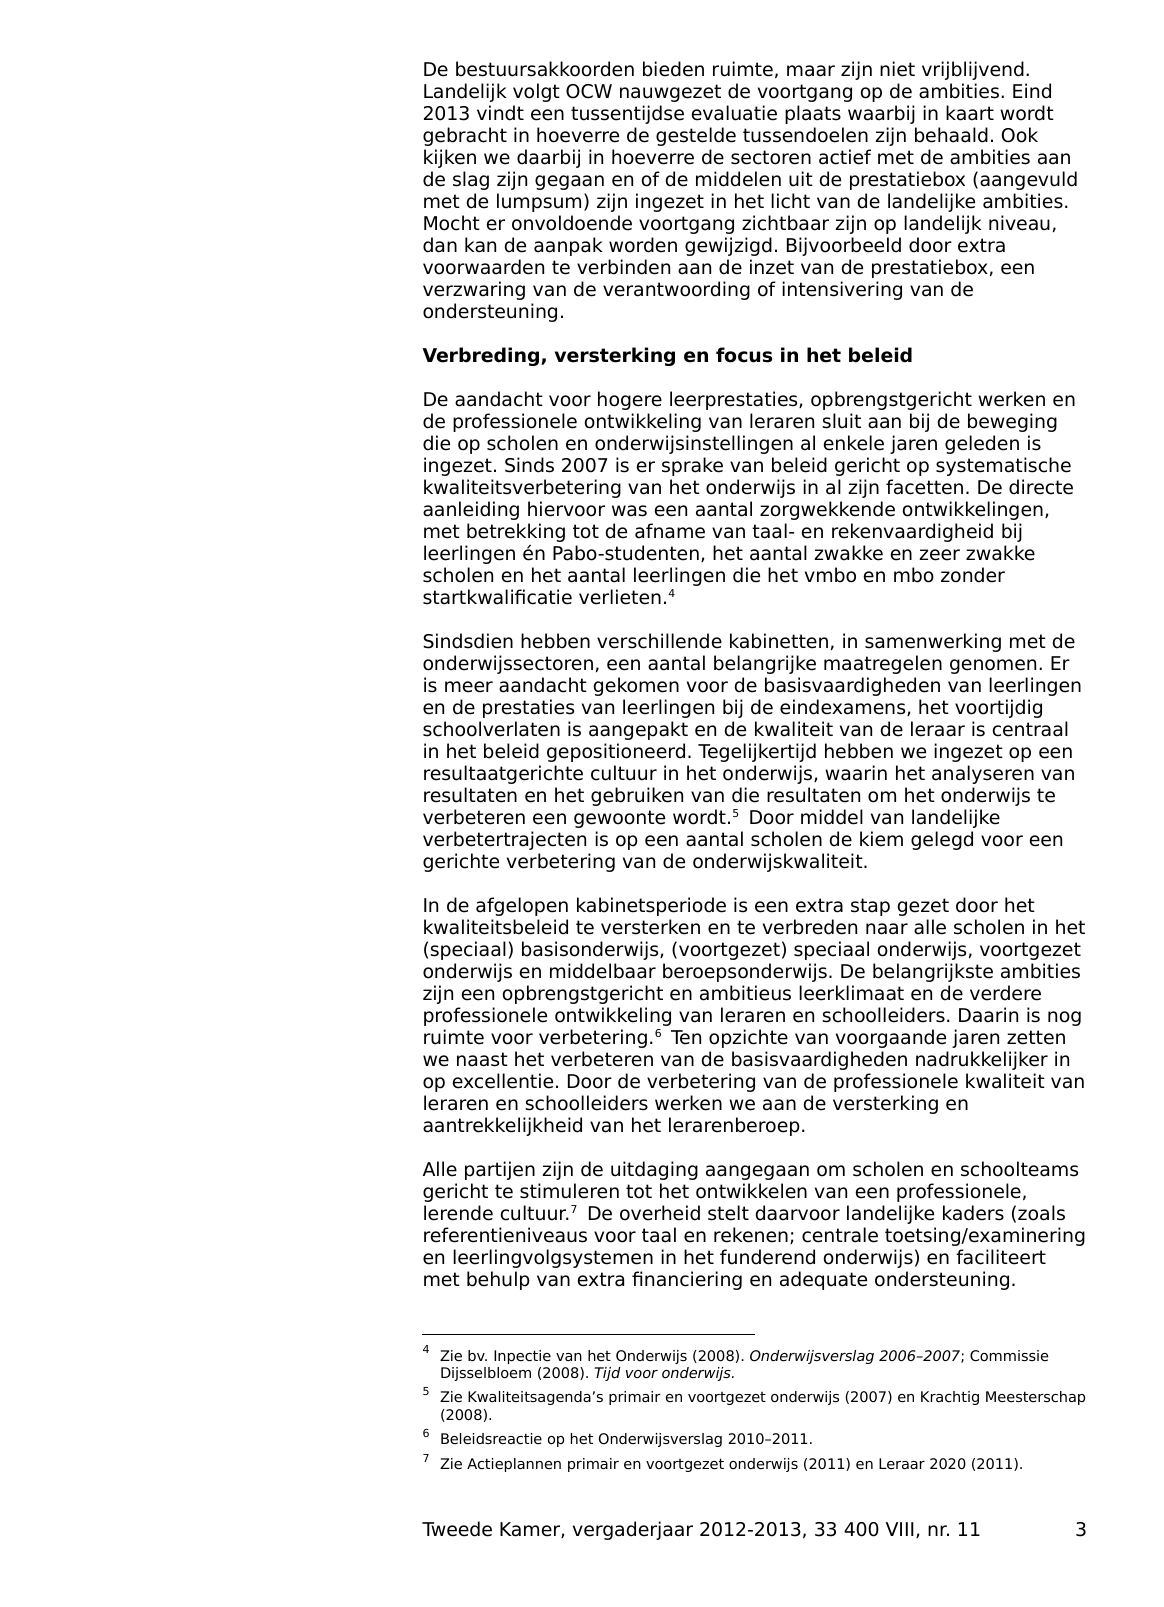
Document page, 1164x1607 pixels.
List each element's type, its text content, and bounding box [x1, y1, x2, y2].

text In de afgelopen kabinetsperiode is een extra stap gezet door het kwaliteitsbeleid te versterken en te verbreden naar alle scholen in het (speciaal) basisonderwijs, (voortgezet) speciaal onderwijs, voortgezet onderwijs en middelbaar beroepsonderwijs. De belangrijkste ambities zijn een opbrengstgericht en ambitieus leerklimaat en de verdere professionele ontwikkeling van leraren en schoolleiders. Daarin is nog ruimte voor verbetering. Ten opzichte van voorgaande jaren zetten we naast het verbeteren van de basisvaardigheden nadrukkelijker in op excellentie. Door de verbetering van de professionele kwaliteit van leraren en schoolleiders werken we aan de versterking en aantrekkelijkheid van het lerarenberoep. [422, 895, 1087, 1137]
text Alle partijen zijn de uitdaging aangegaan om scholen en schoolteams gericht te stimuleren tot het ontwikkelen van een professionele, lerende cultuur. De overheid stelt daarvoor landelijke kaders (zoals referentieniveaus voor taal en rekenen; centrale toetsing/examinering en leerlingvolgsystemen in het funderend onderwijs) en faciliteert met behulp van extra financiering en adequate ondersteuning. [422, 1159, 1087, 1291]
text Sindsdien hebben verschillende kabinetten, in samenwerking met de onderwijssectoren, een aantal belangrijke maatregelen genomen. Er is meer aandacht gekomen voor de basisvaardigheden van leerlingen en de prestaties van leerlingen bij de eindexamens, het voortijdig schoolverlaten is aangepakt en de kwaliteit van de leraar is centraal in het beleid gepositioneerd. Tegelijkertijd hebben we ingezet op een resultaatgerichte cultuur in het onderwijs, waarin het analyseren van resultaten en het gebruiken van die resultaten om het onderwijs te verbeteren een gewoonte wordt. Door middel van landelijke verbetertrajecten is op een aantal scholen de kiem gelegd voor een gerichte verbetering van de onderwijskwaliteit. [422, 631, 1087, 873]
text Beleidsreactie op het Onderwijsverslag 2010–2011. [422, 1427, 1087, 1449]
text Zie Actieplannen primair en voortgezet onderwijs (2011) en Leraar 2020 (2011). [422, 1452, 1087, 1474]
subtitle Verbreding, versterking en focus in het beleid [422, 345, 1087, 367]
text De aandacht voor hogere leerprestaties, opbrengstgericht werken en de professionele ontwikkeling van leraren sluit aan bij de beweging die op scholen en onderwijsinstellingen al enkele jaren geleden is ingezet. Sinds 2007 is er sprake van beleid gericht op systematische kwaliteitsverbetering van het onderwijs in al zijn facetten. De directe aanleiding hiervoor was een aantal zorgwekkende ontwikkelingen, met betrekking tot de afname van taal- en rekenvaardigheid bij leerlingen én Pabo-studenten, het aantal zwakke en zeer zwakke scholen en het aantal leerlingen die het vmbo en mbo zonder startkwalificatie verlieten. [422, 389, 1087, 609]
text De bestuursakkoorden bieden ruimte, maar zijn niet vrijblijvend. Landelijk volgt OCW nauwgezet de voortgang op de ambities. Eind 2013 vindt een tussentijdse evaluatie plaats waarbij in kaart wordt gebracht in hoeverre de gestelde tussendoelen zijn behaald. Ook kijken we daarbij in hoeverre de sectoren actief met de ambities aan de slag zijn gegaan en of de middelen uit de prestatiebox (aangevuld met de lumpsum) zijn ingezet in het licht van de landelijke ambities. Mocht er onvoldoende voortgang zichtbaar zijn op landelijk niveau, dan kan de aanpak worden gewijzigd. Bijvoorbeeld door extra voorwaarden te verbinden aan de inzet van de prestatiebox, een verzwaring van de verantwoording of intensivering van de ondersteuning. [422, 59, 1087, 323]
text Zie bv. Inpectie van het Onderwijs (2008). Onderwijsverslag 2006–2007; Commissie Dijsselbloem (2008). Tijd voor onderwijs. [422, 1343, 1087, 1382]
text Zie Kwaliteitsagenda’s primair en voortgezet onderwijs (2007) en Krachtig Meesterschap (2008). [422, 1385, 1087, 1424]
